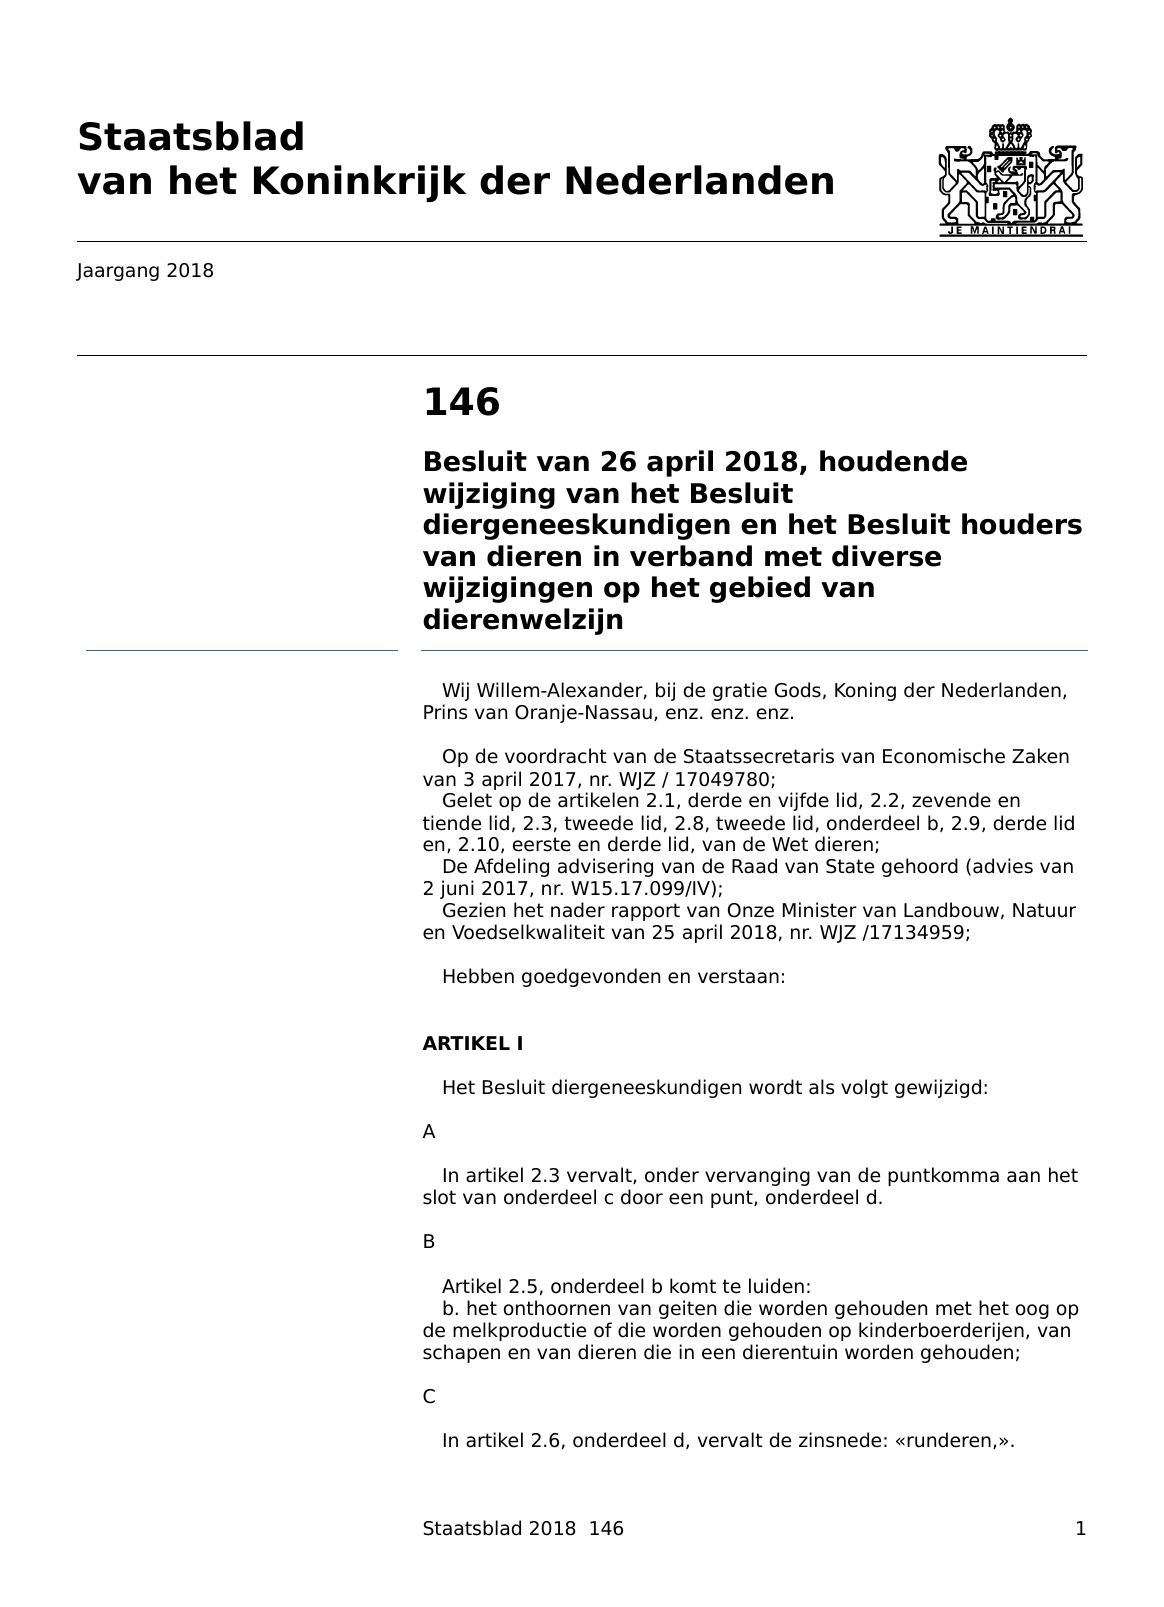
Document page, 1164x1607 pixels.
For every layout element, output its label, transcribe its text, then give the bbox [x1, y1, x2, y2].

text De Afdeling advisering van de Raad van State gehoord (advies van 2 juni 2017, nr. W15.17.099/IV); [422, 856, 1087, 900]
text B [422, 1231, 1087, 1253]
text Besluit van 26 april 2018, houdende wijziging van het Besluit diergeneeskundigen en het Besluit houders van dieren in verband met diverse wijzigingen op het gebied van dierenwelzijn [422, 447, 1087, 636]
subtitle ARTIKEL I [422, 1033, 1087, 1055]
text Op de voordracht van de Staatssecretaris van Economische Zaken van 3 april 2017, nr. WJZ / 17049780; [422, 746, 1087, 790]
text b. het onthoornen van geiten die worden gehouden met het oog op de melkproductie of die worden gehouden op kinderboerderijen, van schapen en van dieren die in een dierentuin worden gehouden; [422, 1298, 1087, 1363]
picture [936, 115, 1087, 240]
text A [422, 1121, 1087, 1143]
text Het Besluit diergeneeskundigen wordt als volgt gewijzigd: [422, 1077, 1087, 1099]
table_header [886, 100, 1087, 241]
text Hebben goedgevonden en verstaan: [422, 966, 1087, 988]
text In artikel 2.3 vervalt, onder vervanging van de puntkomma aan het slot van onderdeel c door een punt, onderdeel d. [422, 1165, 1087, 1209]
subtitle 146 [422, 381, 1087, 424]
text In artikel 2.6, onderdeel d, vervalt de zinsnede: «runderen,». [422, 1430, 1087, 1452]
text Artikel 2.5, onderdeel b komt te luiden: [422, 1276, 1087, 1298]
table_header Staatsblad van het Koninkrijk der Nederlanden [77, 100, 886, 241]
text C [422, 1386, 1087, 1408]
table_cell Jaargang 2018 [77, 242, 1087, 355]
text Gelet op de artikelen 2.1, derde en vijfde lid, 2.2, zevende en tiende lid, 2.3, tweede lid, 2.8, tweede lid, onderdeel b, 2.9, derde lid en, 2.10, eerste en derde lid, van de Wet dieren; [422, 790, 1087, 856]
text Wij Willem-Alexander, bij de gratie Gods, Koning der Nederlanden, Prins van Oranje-Nassau, enz. enz. enz. [422, 680, 1087, 724]
text Gezien het nader rapport van Onze Minister van Landbouw, Natuur en Voedselkwaliteit van 25 april 2018, nr. WJZ /17134959; [422, 900, 1087, 944]
